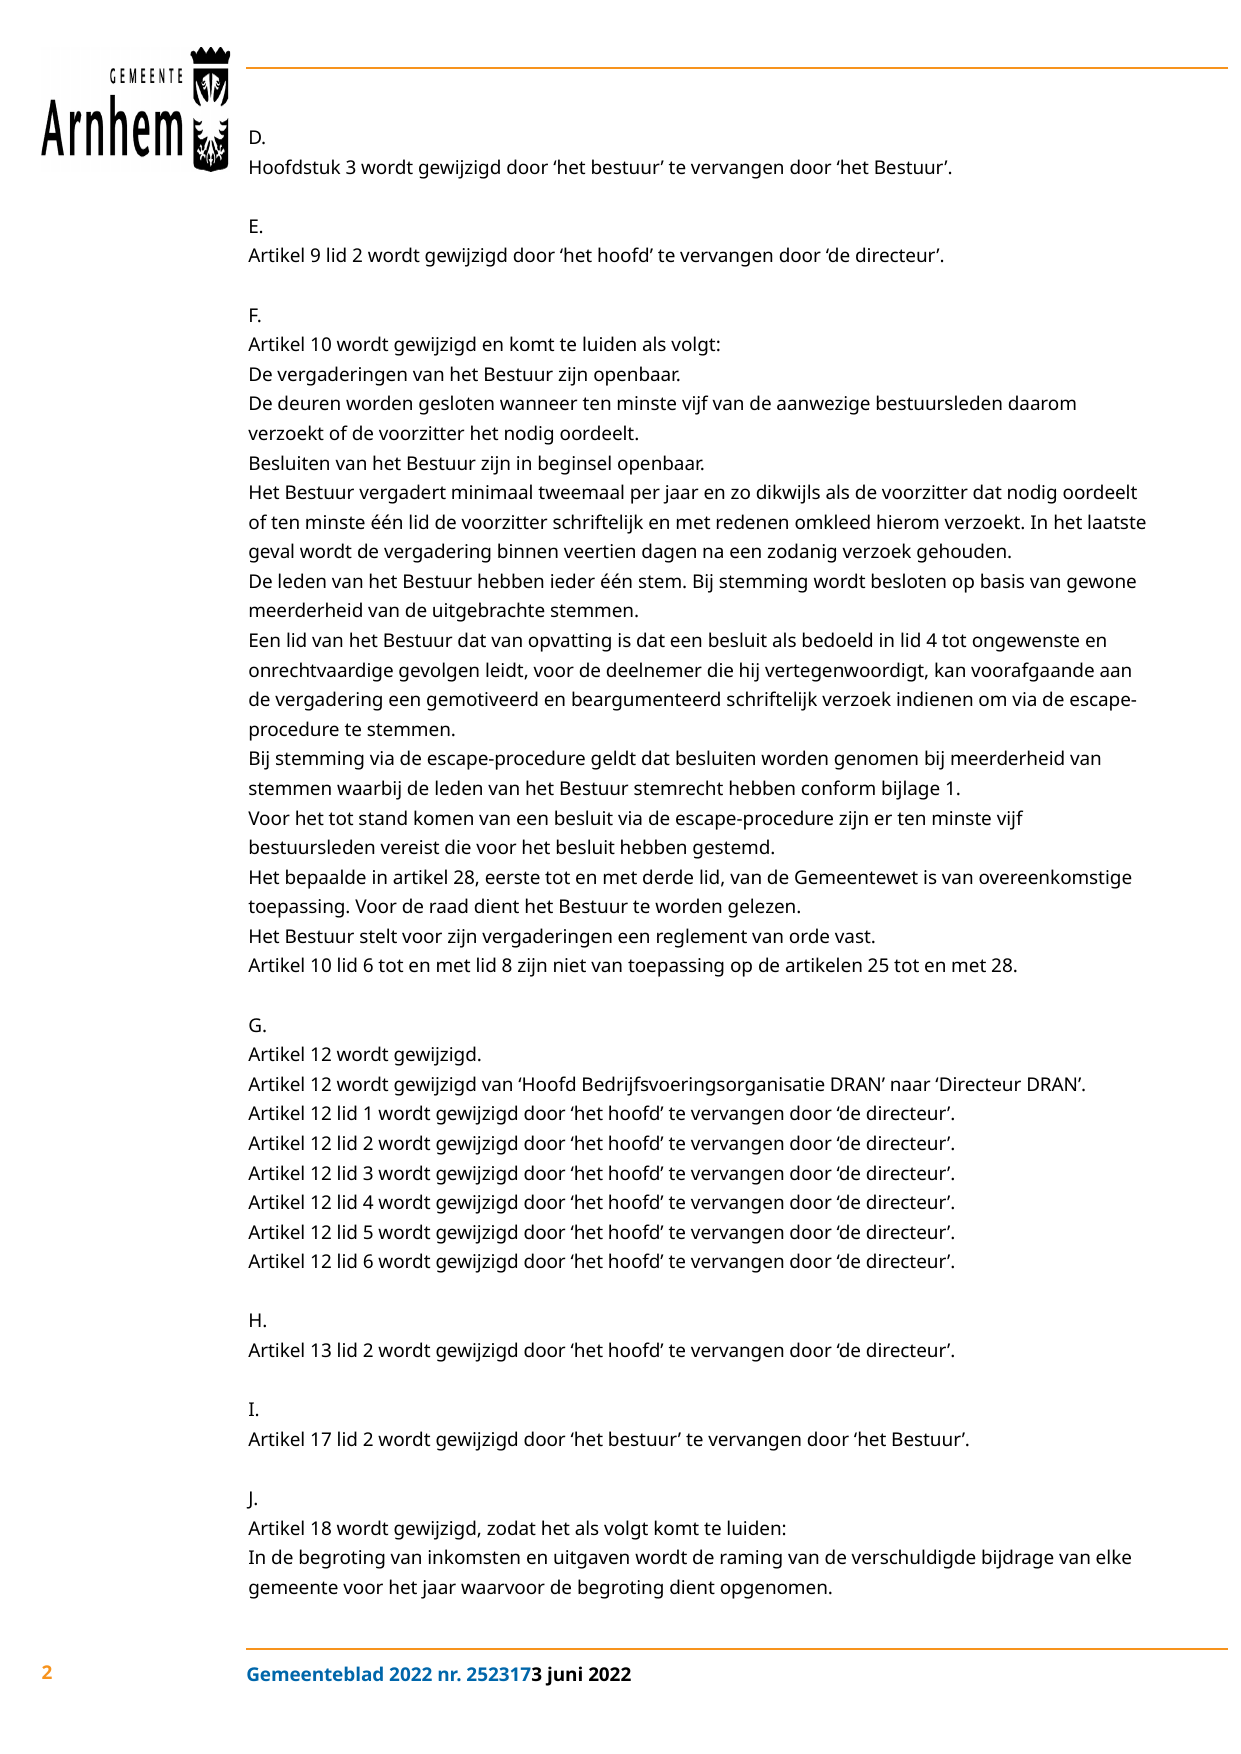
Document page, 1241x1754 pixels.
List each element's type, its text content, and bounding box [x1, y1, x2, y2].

text Artikel 17 lid 2 wordt gewijzigd door ‘het bestuur’ te vervangen door ‘het Bestuur’. [248, 1426, 1152, 1452]
text Een lid van het Bestuur dat van opvatting is dat een besluit als bedoeld in lid 4 tot ongewenste en onrechtvaardige gevolgen leidt, voor de deelnemer die hij vertegenwoordigt, kan voorafgaande aan de vergadering een gemotiveerd en beargumenteerd schriftelijk verzoek indienen om via de escape-procedure te stemmen. [248, 627, 1152, 742]
text D. [248, 124, 1152, 150]
text Het Bestuur vergadert minimaal tweemaal per jaar en zo dikwijls als de voorzitter dat nodig oordeelt of ten minste één lid de voorzitter schriftelijk en met redenen omkleed hierom verzoekt. In het laatste geval wordt de vergadering binnen veertien dagen na een zodanig verzoek gehouden. [248, 479, 1152, 564]
text J. [248, 1485, 1152, 1511]
text Artikel 12 lid 6 wordt gewijzigd door ‘het hoofd’ te vervangen door ‘de directeur’. [248, 1248, 1152, 1274]
text Artikel 12 lid 1 wordt gewijzigd door ‘het hoofd’ te vervangen door ‘de directeur’. [248, 1101, 1152, 1126]
text Artikel 9 lid 2 wordt gewijzigd door ‘het hoofd’ te vervangen door ‘de directeur’. [248, 243, 1152, 268]
text G. [248, 1012, 1152, 1038]
text Artikel 12 lid 4 wordt gewijzigd door ‘het hoofd’ te vervangen door ‘de directeur’. [248, 1189, 1152, 1215]
text I. [248, 1396, 1152, 1422]
text Artikel 18 wordt gewijzigd, zodat het als volgt komt te luiden: [248, 1515, 1152, 1541]
text Artikel 10 lid 6 tot en met lid 8 zijn niet van toepassing op de artikelen 25 tot en met 28. [248, 953, 1152, 978]
text Artikel 12 wordt gewijzigd van ‘Hoofd Bedrijfsvoeringsorganisatie DRAN’ naar ‘Directeur DRAN’. [248, 1071, 1152, 1097]
text E. [248, 213, 1152, 239]
text H. [248, 1308, 1152, 1333]
text Voor het tot stand komen van een besluit via de escape-procedure zijn er ten minste vijf bestuursleden vereist die voor het besluit hebben gestemd. [248, 805, 1152, 860]
text Artikel 12 lid 3 wordt gewijzigd door ‘het hoofd’ te vervangen door ‘de directeur’. [248, 1160, 1152, 1186]
text Artikel 13 lid 2 wordt gewijzigd door ‘het hoofd’ te vervangen door ‘de directeur’. [248, 1337, 1152, 1363]
picture [41, 47, 231, 172]
text Bij stemming via de escape-procedure geldt dat besluiten worden genomen bij meerderheid van stemmen waarbij de leden van het Bestuur stemrecht hebben conform bijlage 1. [248, 746, 1152, 801]
text De vergaderingen van het Bestuur zijn openbaar. [248, 361, 1152, 387]
text De leden van het Bestuur hebben ieder één stem. Bij stemming wordt besloten op basis van gewone meerderheid van de uitgebrachte stemmen. [248, 568, 1152, 623]
text In de begroting van inkomsten en uitgaven wordt de raming van de verschuldigde bijdrage van elke gemeente voor het jaar waarvoor de begroting dient opgenomen. [248, 1544, 1152, 1600]
text F. [248, 302, 1152, 328]
text Het bepaalde in artikel 28, eerste tot en met derde lid, van de Gemeentewet is van overeenkomstige toepassing. Voor de raad dient het Bestuur te worden gelezen. [248, 864, 1152, 919]
text Artikel 12 wordt gewijzigd. [248, 1041, 1152, 1067]
text Hoofdstuk 3 wordt gewijzigd door ‘het bestuur’ te vervangen door ‘het Bestuur’. [248, 154, 1152, 180]
text De deuren worden gesloten wanneer ten minste vijf van de aanwezige bestuursleden daarom verzoekt of de voorzitter het nodig oordeelt. [248, 391, 1152, 446]
text Artikel 12 lid 5 wordt gewijzigd door ‘het hoofd’ te vervangen door ‘de directeur’. [248, 1219, 1152, 1245]
text Besluiten van het Bestuur zijn in beginsel openbaar. [248, 450, 1152, 476]
text Het Bestuur stelt voor zijn vergaderingen een reglement van orde vast. [248, 923, 1152, 949]
text Artikel 10 wordt gewijzigd en komt te luiden als volgt: [248, 331, 1152, 357]
text Artikel 12 lid 2 wordt gewijzigd door ‘het hoofd’ te vervangen door ‘de directeur’. [248, 1130, 1152, 1156]
